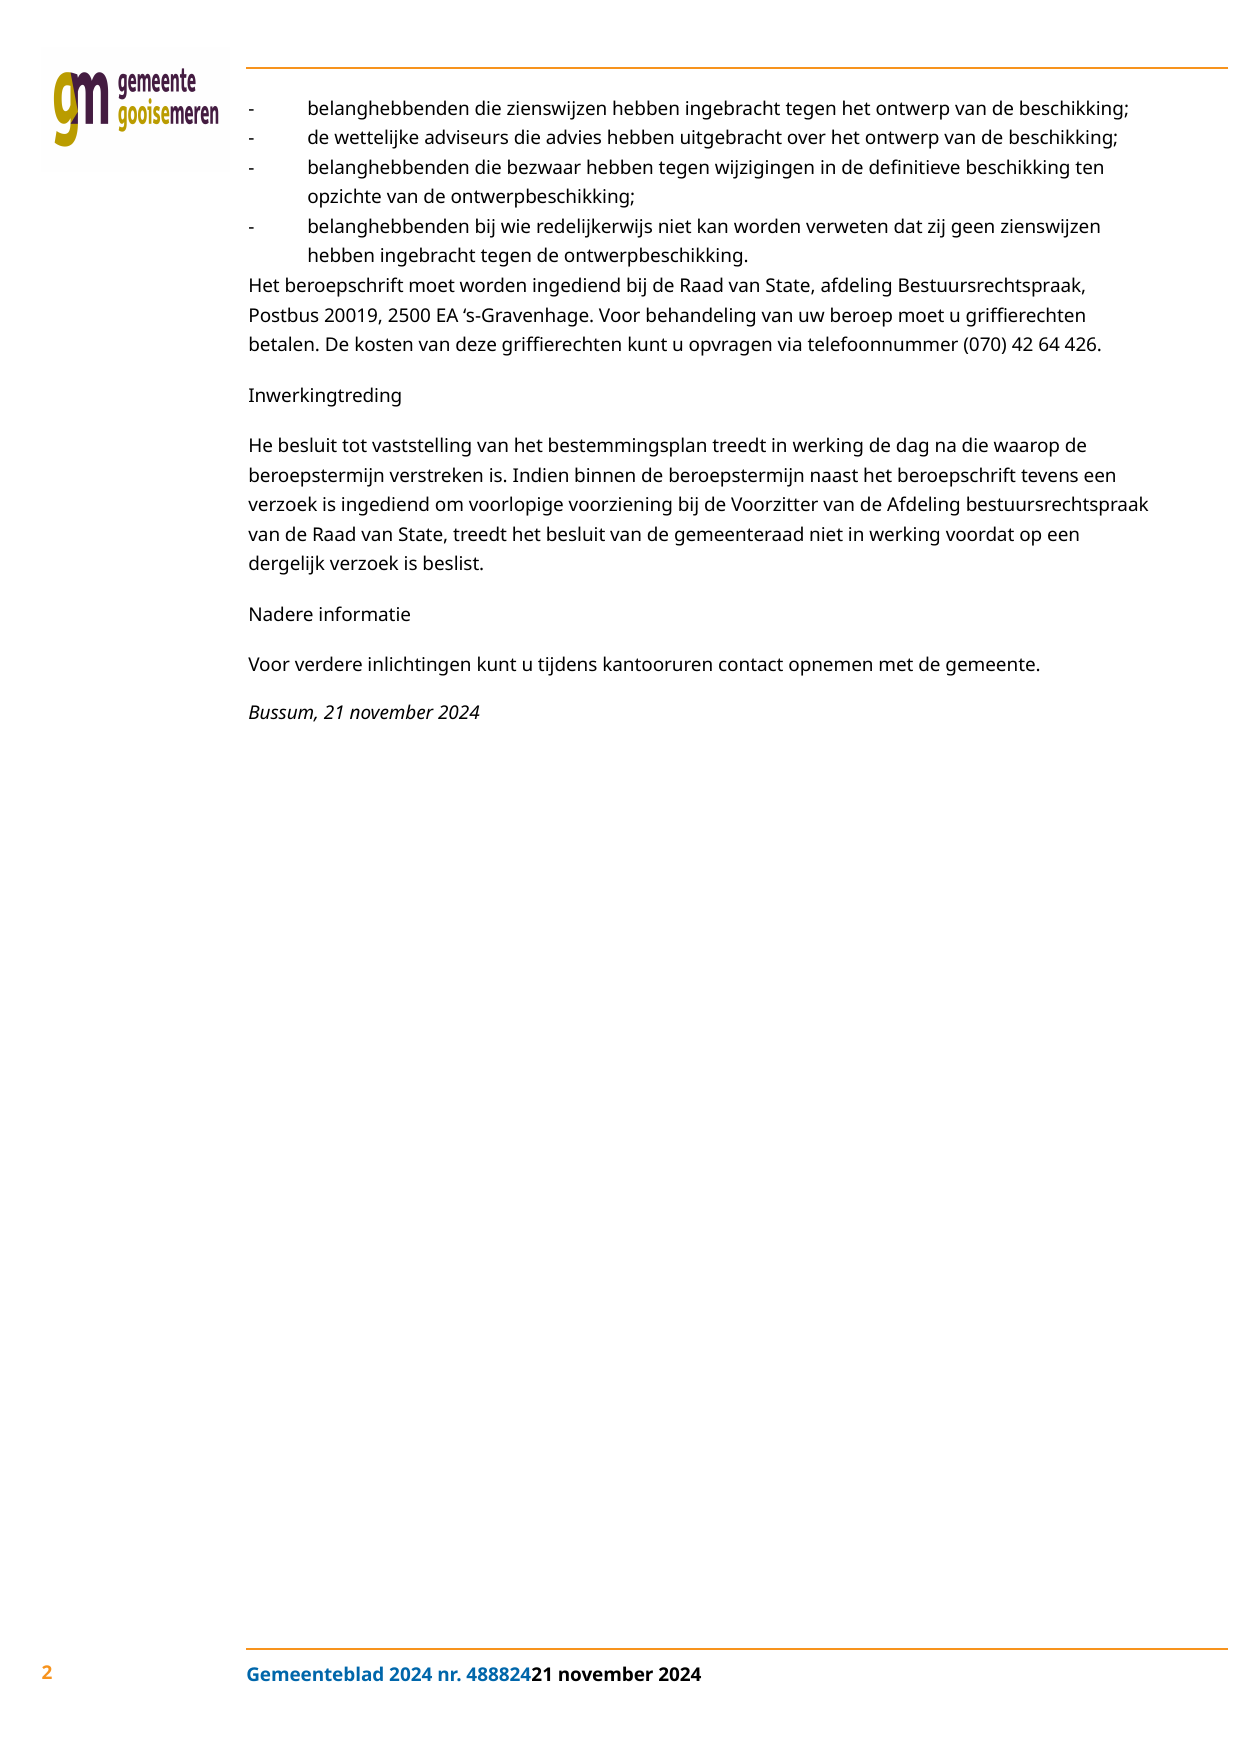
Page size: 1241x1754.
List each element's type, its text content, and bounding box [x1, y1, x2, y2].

text Voor verdere inlichtingen kunt u tijdens kantooruren contact opnemen met de gemeente. [248, 651, 1152, 677]
text Het beroepschrift moet worden ingediend bij de Raad van State, afdeling Bestuursrechtspraak, Postbus 20019, 2500 EA ‘s-Gravenhage. Voor behandeling van uw beroep moet u griffierechten betalen. De kosten van deze griffierechten kunt u opvragen via telefoonnummer (070) 42 64 426. [248, 272, 1152, 357]
list belanghebbenden die zienswijzen hebben ingebracht tegen het ontwerp van de beschikking; [248, 95, 1152, 121]
text He besluit tot vaststelling van het bestemmingsplan treedt in werking de dag na die waarop de beroepstermijn verstreken is. Indien binnen de beroepstermijn naast het beroepschrift tevens een verzoek is ingediend om voorlopige voorziening bij de Voorzitter van de Afdeling bestuursrechtspraak van de Raad van State, treedt het besluit van de gemeenteraad niet in werking voordat op een dergelijk verzoek is beslist. [248, 432, 1152, 576]
list belanghebbenden die bezwaar hebben tegen wijzigingen in de definitieve beschikking ten opzichte van de ontwerpbeschikking; [248, 154, 1152, 209]
text Nadere informatie [248, 601, 1152, 627]
picture [41, 47, 231, 172]
text Bussum, 21 november 2024 [248, 699, 1152, 725]
list belanghebbenden bij wie redelijkerwijs niet kan worden verweten dat zij geen zienswijzen hebben ingebracht tegen de ontwerpbeschikking. [248, 213, 1152, 268]
list de wettelijke adviseurs die advies hebben uitgebracht over het ontwerp van de beschikking; [248, 124, 1152, 150]
text Inwerkingtreding [248, 382, 1152, 408]
